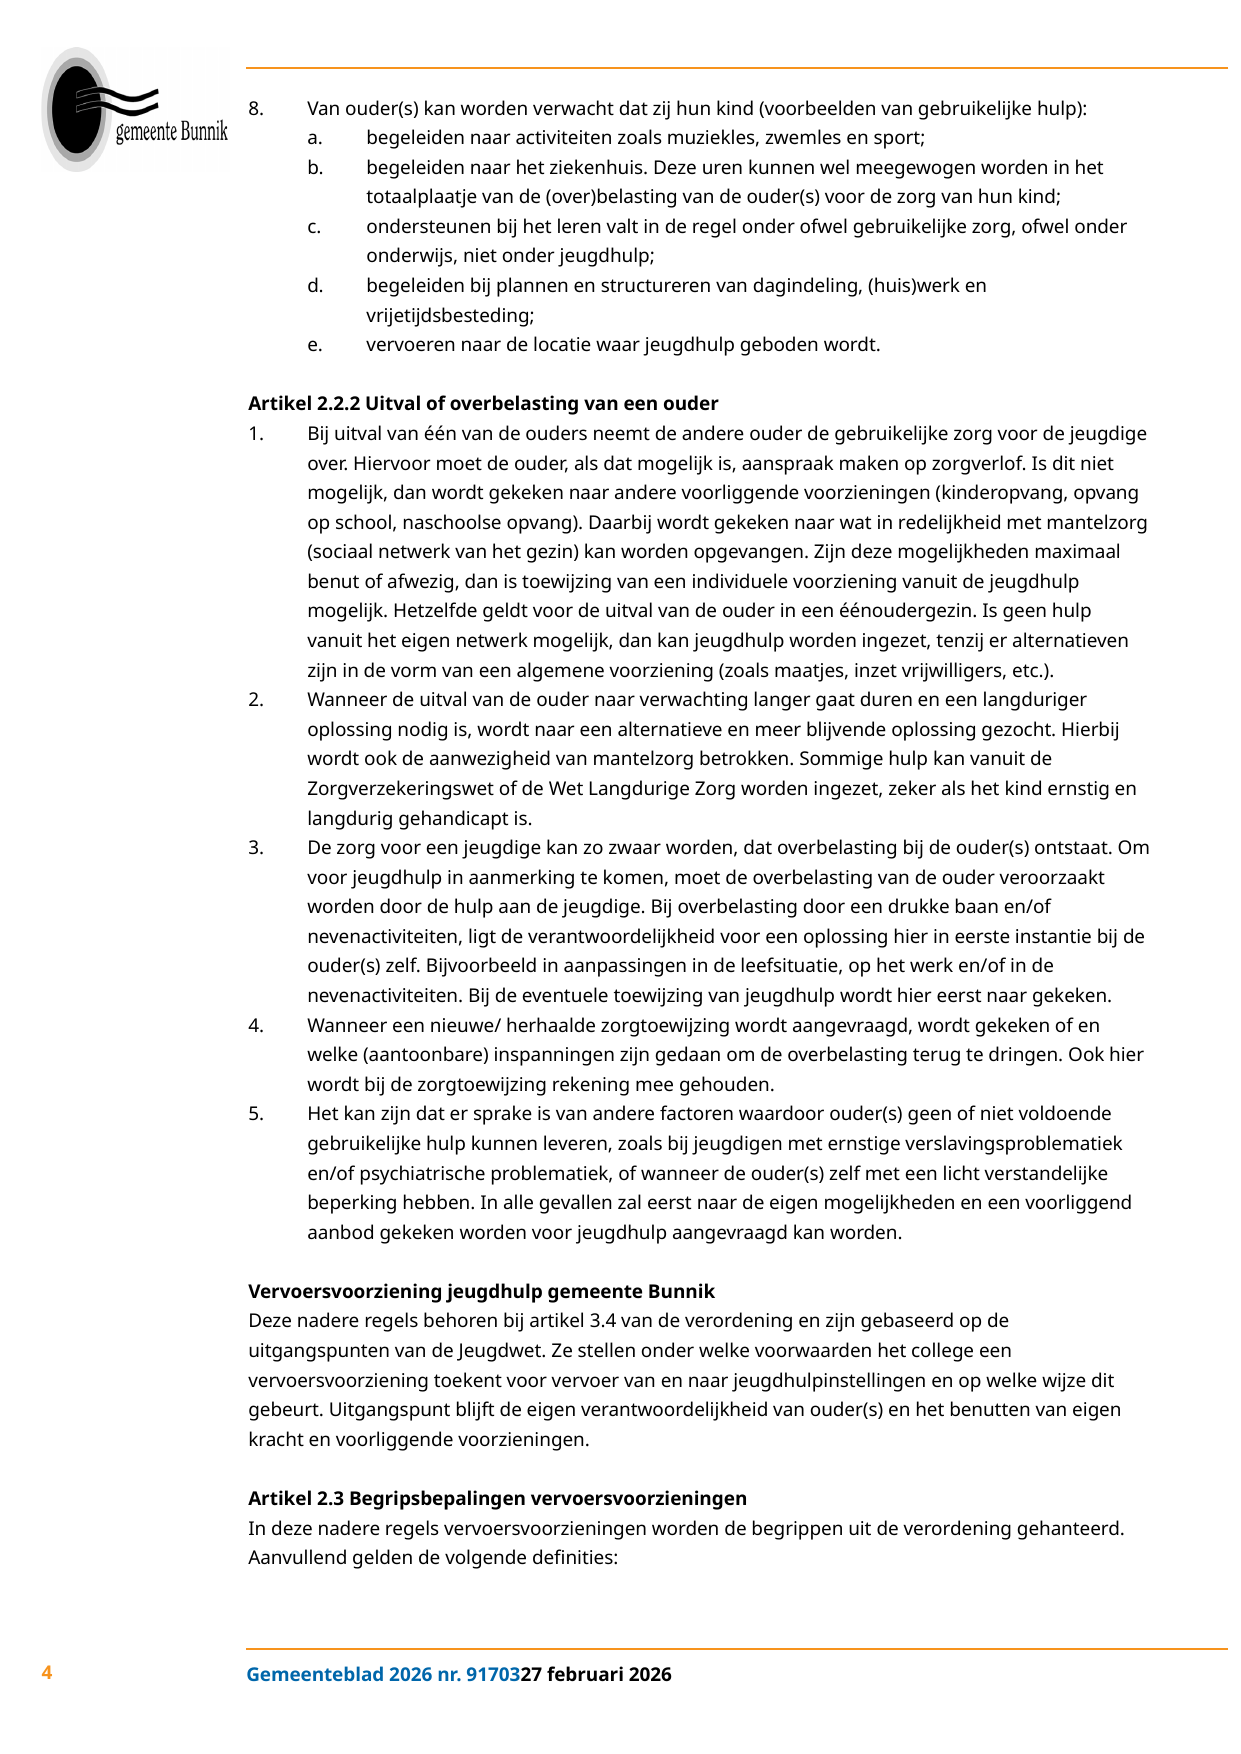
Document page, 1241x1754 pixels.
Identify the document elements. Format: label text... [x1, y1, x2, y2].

list Wanneer de uitval van de ouder naar verwachting langer gaat duren en een langduriger oplossing nodig is, wordt naar een alternatieve en meer blijvende oplossing gezocht. Hierbij wordt ook de aanwezigheid van mantelzorg betrokken. Sommige hulp kan vanuit de Zorgverzekeringswet of de Wet Langdurige Zorg worden ingezet, zeker als het kind ernstig en langdurig gehandicapt is. [248, 686, 1152, 831]
list Bij uitval van één van de ouders neemt de andere ouder de gebruikelijke zorg voor de jeugdige over. Hiervoor moet de ouder, als dat mogelijk is, aanspraak maken op zorgverlof. Is dit niet mogelijk, dan wordt gekeken naar andere voorliggende voorzieningen (kinderopvang, opvang op school, naschoolse opvang). Daarbij wordt gekeken naar wat in redelijkheid met mantelzorg (sociaal netwerk van het gezin) kan worden opgevangen. Zijn deze mogelijkheden maximaal benut of afwezig, dan is toewijzing van een individuele voorziening vanuit de jeugdhulp mogelijk. Hetzelfde geldt voor de uitval van de ouder in een éénoudergezin. Is geen hulp vanuit het eigen netwerk mogelijk, dan kan jeugdhulp worden ingezet, tenzij er alternatieven zijn in de vorm van een algemene voorziening (zoals maatjes, inzet vrijwilligers, etc.). [248, 420, 1152, 683]
picture [41, 47, 231, 172]
list Van ouder(s) kan worden verwacht dat zij hun kind (voorbeelden van gebruikelijke hulp): [248, 95, 1152, 121]
list vervoeren naar de locatie waar jeugdhulp geboden wordt. [307, 331, 1152, 357]
text Artikel 2.3 Begripsbepalingen vervoersvoorzieningen [248, 1485, 1152, 1511]
text In deze nadere regels vervoersvoorzieningen worden de begrippen uit de verordening gehanteerd. Aanvullend gelden de volgende definities: [248, 1515, 1152, 1570]
list ondersteunen bij het leren valt in de regel onder ofwel gebruikelijke zorg, ofwel onder onderwijs, niet onder jeugdhulp; [307, 213, 1152, 268]
text Vervoersvoorziening jeugdhulp gemeente Bunnik [248, 1278, 1152, 1304]
list begeleiden naar het ziekenhuis. Deze uren kunnen wel meegewogen worden in het totaalplaatje van de (over)belasting van de ouder(s) voor de zorg van hun kind; [307, 154, 1152, 209]
text Deze nadere regels behoren bij artikel 3.4 van de verordening en zijn gebaseerd op de uitgangspunten van de Jeugdwet. Ze stellen onder welke voorwaarden het college een vervoersvoorziening toekent voor vervoer van en naar jeugdhulpinstellingen en op welke wijze dit gebeurt. Uitgangspunt blijft de eigen verantwoordelijkheid van ouder(s) en het benutten van eigen kracht en voorliggende voorzieningen. [248, 1308, 1152, 1452]
list De zorg voor een jeugdige kan zo zwaar worden, dat overbelasting bij de ouder(s) ontstaat. Om voor jeugdhulp in aanmerking te komen, moet de overbelasting van de ouder veroorzaakt worden door de hulp aan de jeugdige. Bij overbelasting door een drukke baan en/of nevenactiviteiten, ligt de verantwoordelijkheid voor een oplossing hier in eerste instantie bij de ouder(s) zelf. Bijvoorbeeld in aanpassingen in de leefsituatie, op het werk en/of in de nevenactiviteiten. Bij de eventuele toewijzing van jeugdhulp wordt hier eerst naar gekeken. [248, 834, 1152, 1008]
text Artikel 2.2.2 Uitval of overbelasting van een ouder [248, 391, 1152, 416]
list begeleiden naar activiteiten zoals muziekles, zwemles en sport; [307, 124, 1152, 150]
list begeleiden bij plannen en structureren van dagindeling, (huis)werk en vrijetijdsbesteding; [307, 272, 1152, 328]
list Het kan zijn dat er sprake is van andere factoren waardoor ouder(s) geen of niet voldoende gebruikelijke hulp kunnen leveren, zoals bij jeugdigen met ernstige verslavingsproblematiek en/of psychiatrische problematiek, of wanneer de ouder(s) zelf met een licht verstandelijke beperking hebben. In alle gevallen zal eerst naar de eigen mogelijkheden en een voorliggend aanbod gekeken worden voor jeugdhulp aangevraagd kan worden. [248, 1101, 1152, 1245]
list Wanneer een nieuwe/ herhaalde zorgtoewijzing wordt aangevraagd, wordt gekeken of en welke (aantoonbare) inspanningen zijn gedaan om de overbelasting terug te dringen. Ook hier wordt bij de zorgtoewijzing rekening mee gehouden. [248, 1012, 1152, 1097]
